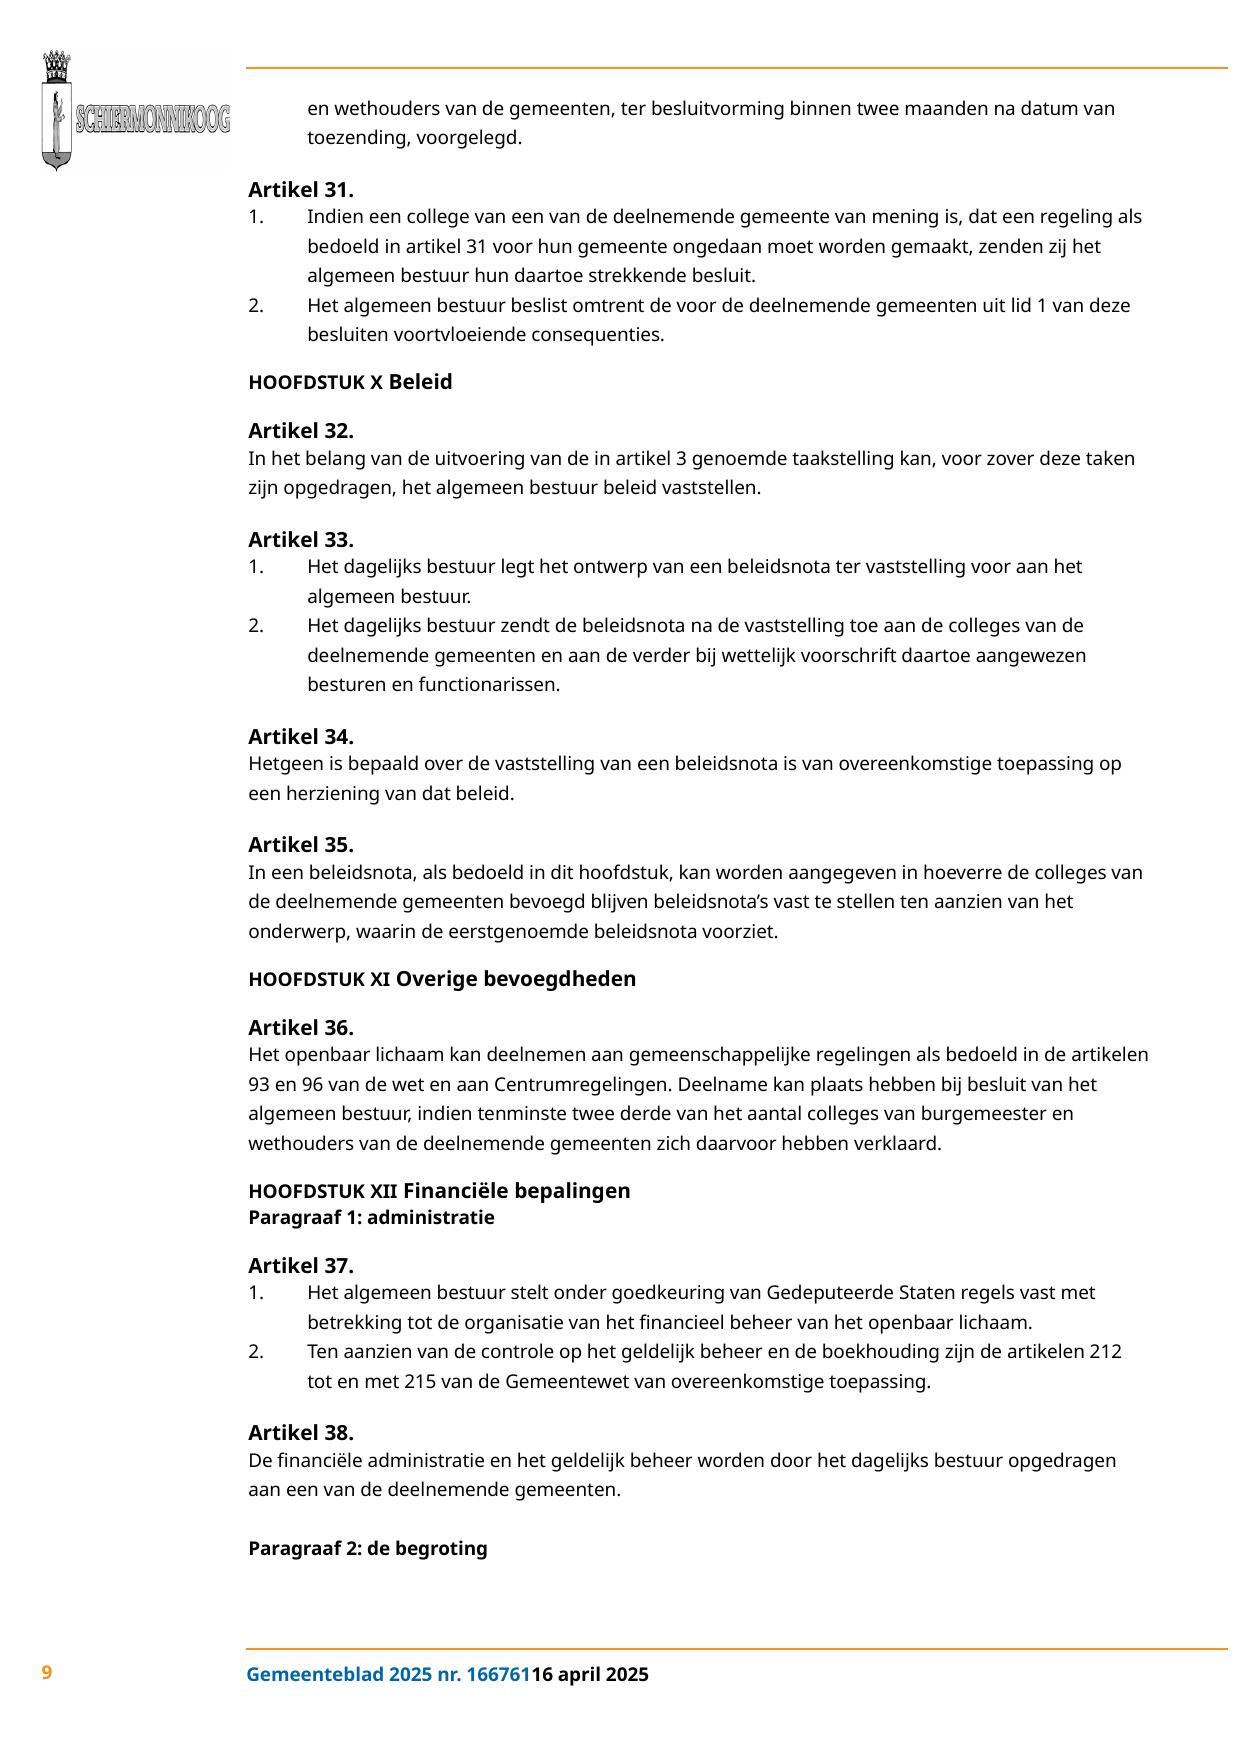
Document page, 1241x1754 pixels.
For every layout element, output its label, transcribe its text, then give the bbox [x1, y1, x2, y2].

list Het algemeen bestuur stelt onder goedkeuring van Gedeputeerde Staten regels vast met betrekking tot de organisatie van het financieel beheer van het openbaar lichaam. [248, 1279, 1152, 1334]
list Het dagelijks bestuur zendt de beleidsnota na de vaststelling toe aan de colleges van de deelnemende gemeenten en aan de verder bij wettelijk voorschrift daartoe aangewezen besturen en functionarissen. [248, 612, 1152, 697]
text Het openbaar lichaam kan deelnemen aan gemeenschappelijke regelingen als bedoeld in de artikelen 93 en 96 van de wet en aan Centrumregelingen. Deelname kan plaats hebben bij besluit van het algemeen bestuur, indien tenminste twee derde van het aantal colleges van burgemeester en wethouders van de deelnemende gemeenten zich daarvoor hebben verklaard. [248, 1041, 1152, 1156]
text Artikel 36. [248, 1013, 1152, 1041]
text In het belang van de uitvoering van de in artikel 3 genoemde taakstelling kan, voor zover deze taken zijn opgedragen, het algemeen bestuur beleid vaststellen. [248, 445, 1152, 500]
list Ten aanzien van de controle op het geldelijk beheer en de boekhouding zijn de artikelen 212 tot en met 215 van de Gemeentewet van overeenkomstige toepassing. [248, 1338, 1152, 1394]
text Artikel 37. [248, 1251, 1152, 1279]
text Artikel 38. [248, 1418, 1152, 1447]
list Het dagelijks bestuur legt het ontwerp van een beleidsnota ter vaststelling voor aan het algemeen bestuur. [248, 553, 1152, 609]
text HOOFDSTUK X Beleid [248, 367, 1152, 396]
text Hetgeen is bepaald over de vaststelling van een beleidsnota is van overeenkomstige toepassing op een herziening van dat beleid. [248, 751, 1152, 806]
text De financiële administratie en het geldelijk beheer worden door het dagelijks bestuur opgedragen aan een van de deelnemende gemeenten. [248, 1447, 1152, 1502]
picture [41, 47, 231, 172]
text In een beleidsnota, als bedoeld in dit hoofdstuk, kan worden aangegeven in hoeverre de colleges van de deelnemende gemeenten bevoegd blijven beleidsnota’s vast te stellen ten aanzien van het onderwerp, waarin de eerstgenoemde beleidsnota voorziet. [248, 859, 1152, 944]
list Het algemeen bestuur beslist omtrent de voor de deelnemende gemeenten uit lid 1 van deze besluiten voortvloeiende consequenties. [248, 292, 1152, 347]
text Artikel 34. [248, 722, 1152, 751]
text Artikel 33. [248, 525, 1152, 553]
list en wethouders van de gemeenten, ter besluitvorming binnen twee maanden na datum van toezending, voorgelegd. [248, 95, 1152, 150]
text HOOFDSTUK XII Financiële bepalingen [248, 1176, 1152, 1204]
text Paragraaf 2: de begroting [248, 1536, 1152, 1561]
text Paragraaf 1: administratie [248, 1204, 1152, 1230]
list Indien een college van een van de deelnemende gemeente van mening is, dat een regeling als bedoeld in artikel 31 voor hun gemeente ongedaan moet worden gemaakt, zenden zij het algemeen bestuur hun daartoe strekkende besluit. [248, 203, 1152, 288]
text Artikel 32. [248, 416, 1152, 445]
text Artikel 31. [248, 175, 1152, 203]
text Artikel 35. [248, 831, 1152, 859]
text HOOFDSTUK XI Overige bevoegdheden [248, 964, 1152, 992]
